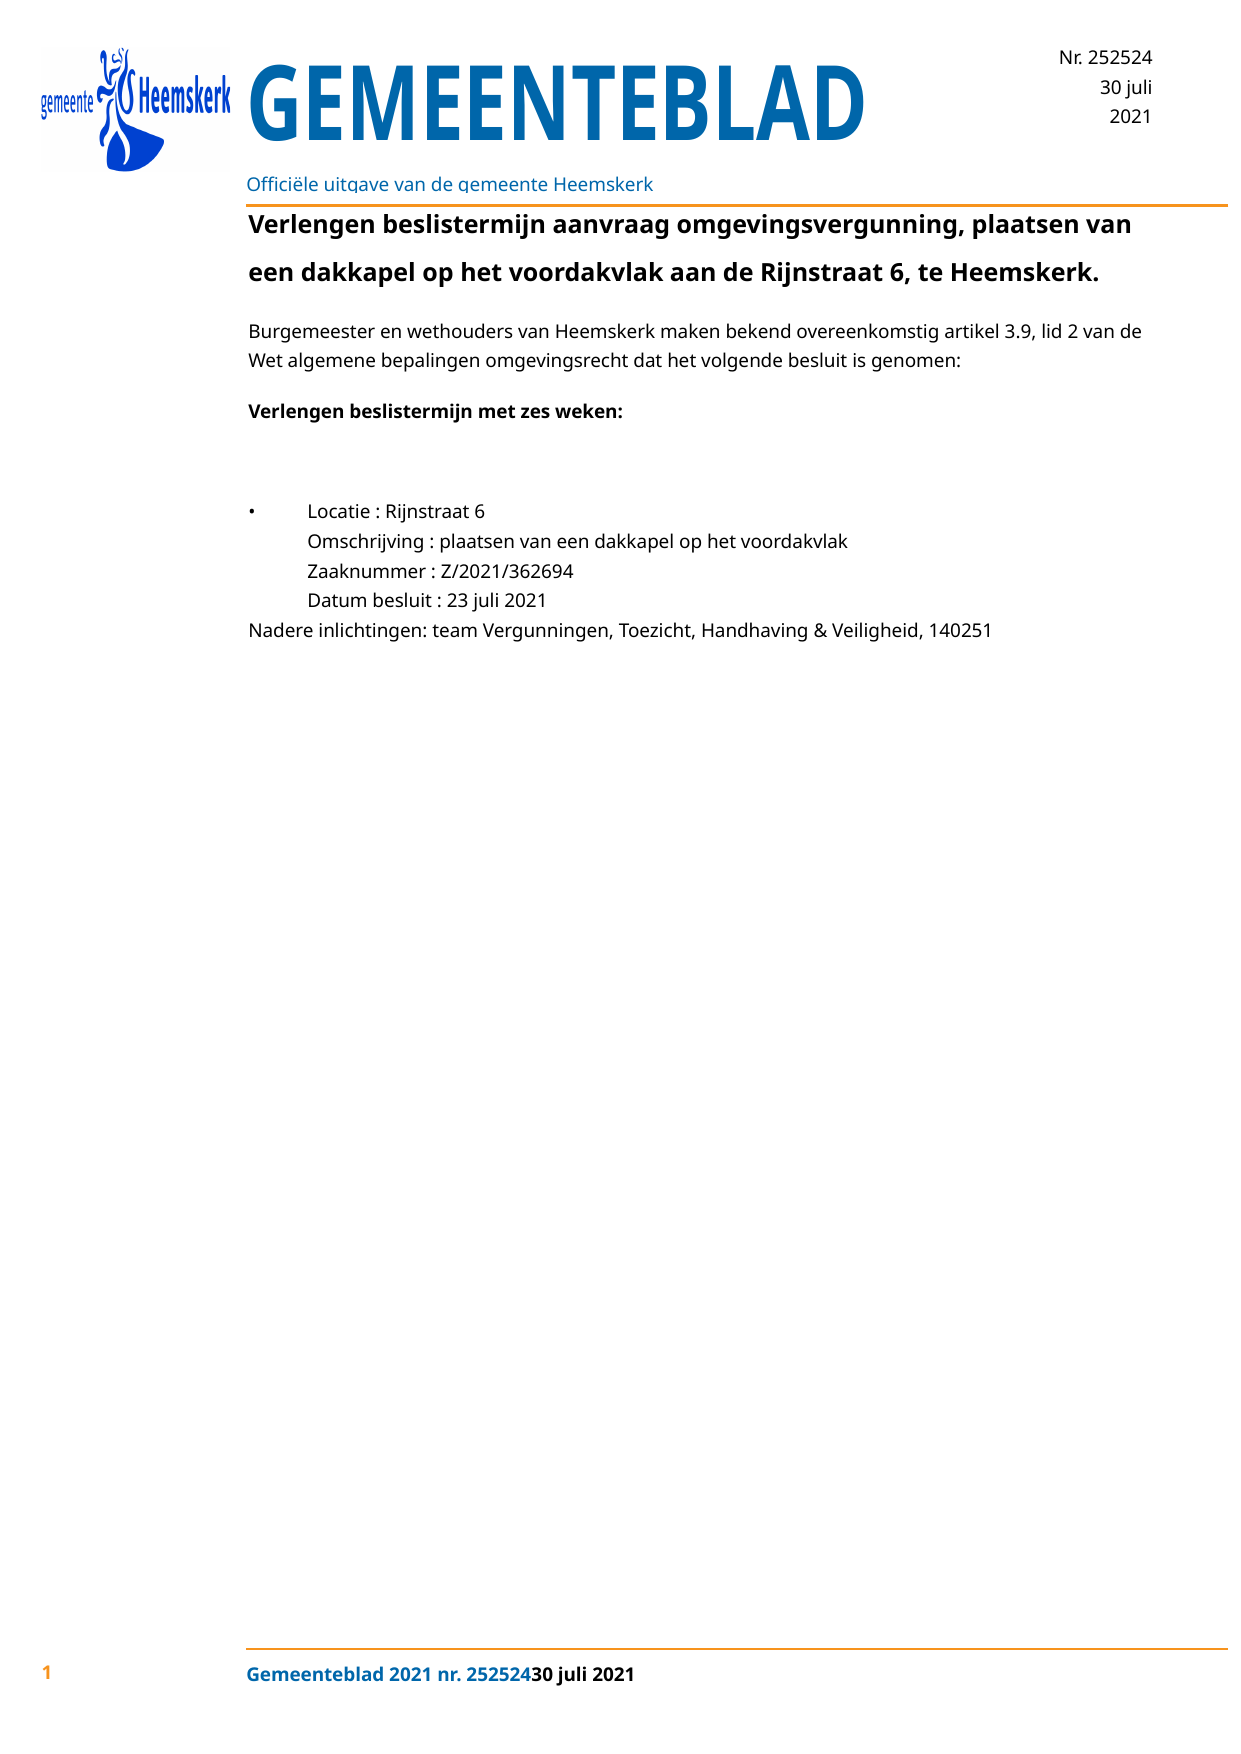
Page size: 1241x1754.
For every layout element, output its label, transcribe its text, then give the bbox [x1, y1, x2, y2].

list Omschrijving : plaatsen van een dakkapel op het voordakvlak [248, 528, 1152, 554]
list Locatie : Rijnstraat 6 [248, 499, 1152, 524]
list Datum besluit : 23 juli 2021 [248, 587, 1152, 613]
text Verlengen beslistermijn met zes weken: [248, 398, 1152, 424]
list Zaaknummer : Z/2021/362694 [248, 558, 1152, 584]
text Nadere inlichtingen: team Vergunningen, Toezicht, Handhaving & Veiligheid, 140251 [248, 617, 1152, 643]
text Verlengen beslistermijn aanvraag omgevingsvergunning, plaatsen van een dakkapel op het voordakvlak aan de Rijnstraat 6, te Heemskerk. [248, 207, 1152, 288]
picture [41, 47, 231, 172]
text Burgemeester en wethouders van Heemskerk maken bekend overeenkomstig artikel 3.9, lid 2 van de Wet algemene bepalingen omgevingsrecht dat het volgende besluit is genomen: [248, 318, 1152, 373]
